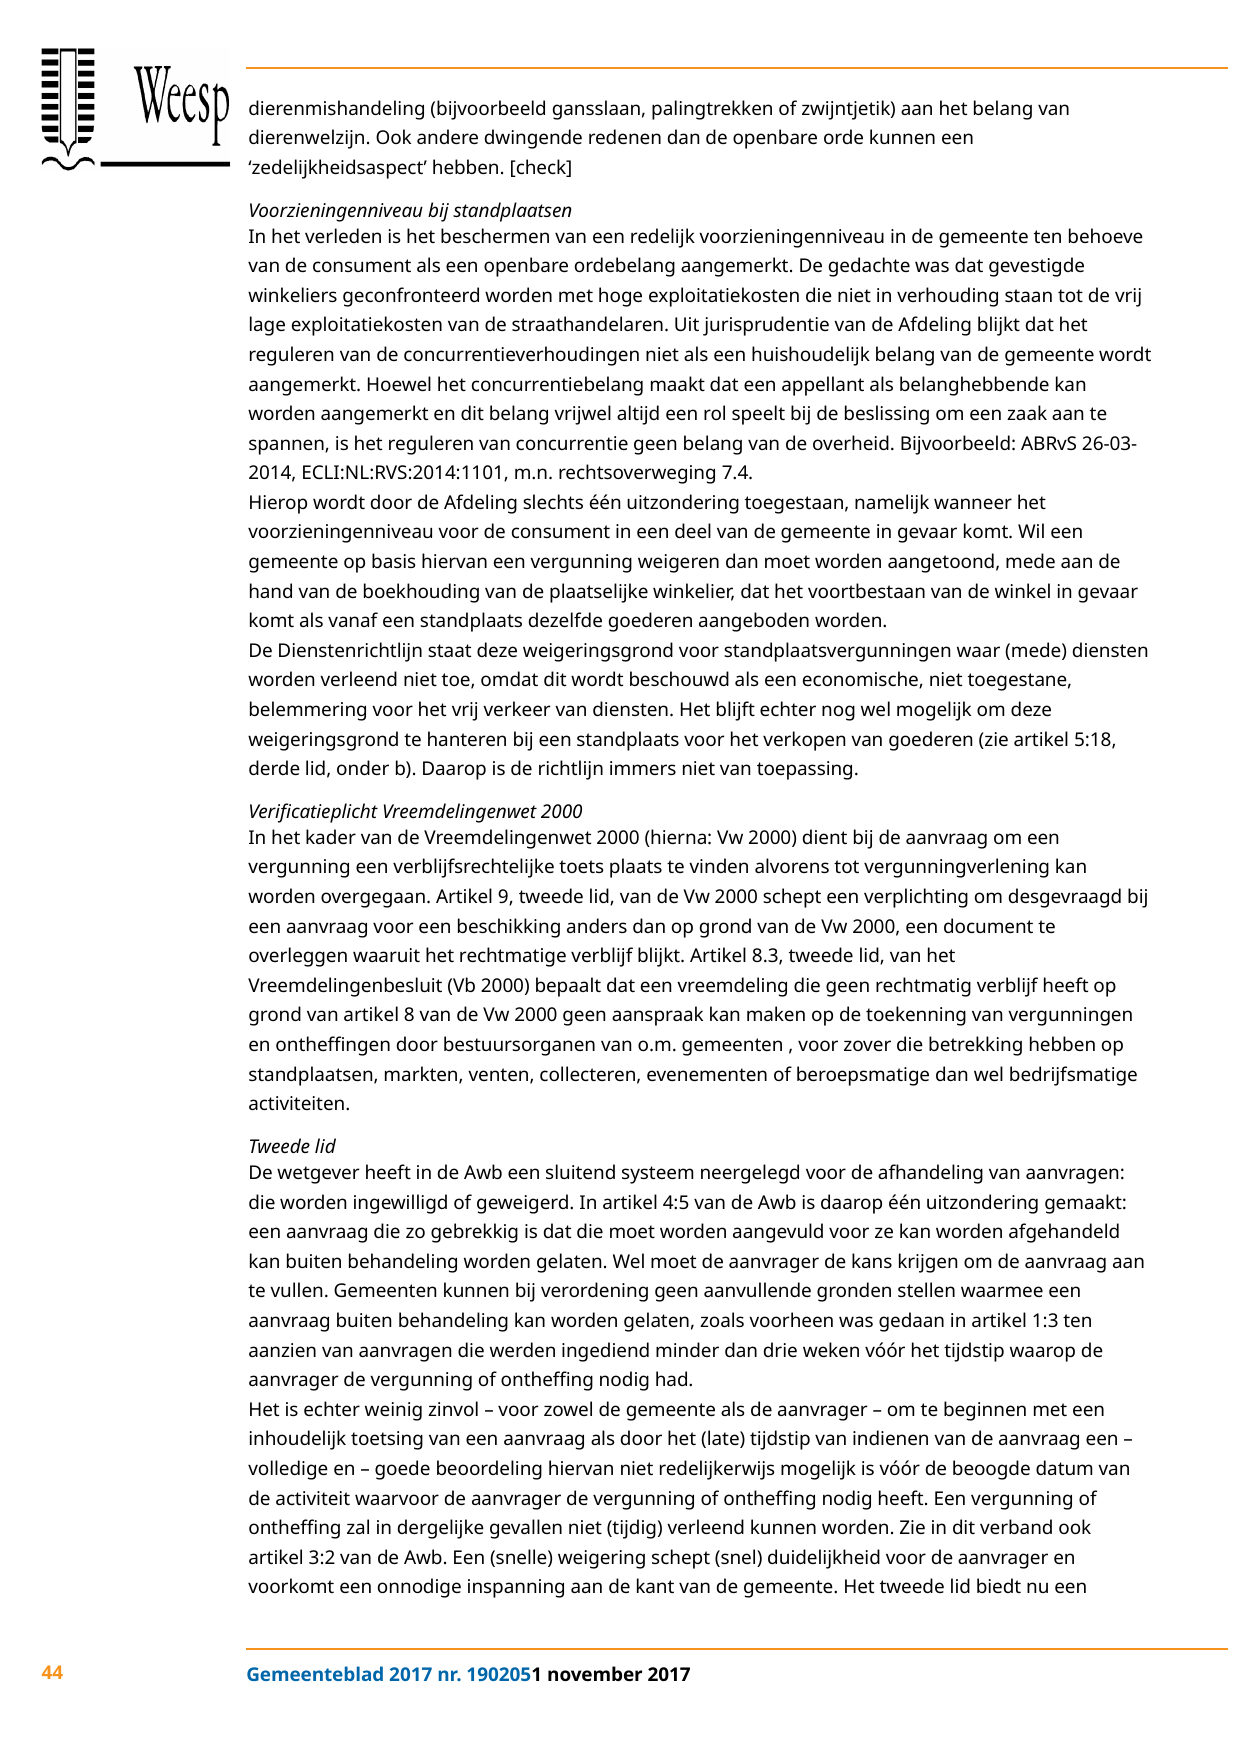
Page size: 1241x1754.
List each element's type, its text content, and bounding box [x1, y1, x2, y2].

text In het kader van de Vreemdelingenwet 2000 (hierna: Vw 2000) dient bij de aanvraag om een vergunning een verblijfsrechtelijke toets plaats te vinden alvorens tot vergunningverlening kan worden overgegaan. Artikel 9, tweede lid, van de Vw 2000 schept een verplichting om desgevraagd bij een aanvraag voor een beschikking anders dan op grond van de Vw 2000, een document te overleggen waaruit het rechtmatige verblijf blijkt. Artikel 8.3, tweede lid, van het Vreemdelingenbesluit (Vb 2000) bepaalt dat een vreemdeling die geen rechtmatig verblijf heeft op grond van artikel 8 van de Vw 2000 geen aanspraak kan maken op de toekenning van vergunningen en ontheffingen door bestuursorganen van o.m. gemeenten , voor zover die betrekking hebben op standplaatsen, markten, venten, collecteren, evenementen of beroepsmatige dan wel bedrijfsmatige activiteiten. [248, 824, 1152, 1116]
text In het verleden is het beschermen van een redelijk voorzieningenniveau in de gemeente ten behoeve van de consument als een openbare ordebelang aangemerkt. De gedachte was dat gevestigde winkeliers geconfronteerd worden met hoge exploitatiekosten die niet in verhouding staan tot de vrij lage exploitatiekosten van de straathandelaren. Uit jurisprudentie van de Afdeling blijkt dat het reguleren van de concurrentieverhoudingen niet als een huishoudelijk belang van de gemeente wordt aangemerkt. Hoewel het concurrentiebelang maakt dat een appellant als belanghebbende kan worden aangemerkt en dit belang vrijwel altijd een rol speelt bij de beslissing om een zaak aan te spannen, is het reguleren van concurrentie geen belang van de overheid. Bijvoorbeeld: ABRvS 26-03-2014, ECLI:NL:RVS:2014:1101, m.n. rechtsoverweging 7.4. [248, 223, 1152, 485]
text Het is echter weinig zinvol – voor zowel de gemeente als de aanvrager – om te beginnen met een inhoudelijk toetsing van een aanvraag als door het (late) tijdstip van indienen van de aanvraag een –volledige en – goede beoordeling hiervan niet redelijkerwijs mogelijk is vóór de beoogde datum van de activiteit waarvoor de aanvrager de vergunning of ontheffing nodig heeft. Een vergunning of ontheffing zal in dergelijke gevallen niet (tijdig) verleend kunnen worden. Zie in dit verband ook artikel 3:2 van de Awb. Een (snelle) weigering schept (snel) duidelijkheid voor de aanvrager en voorkomt een onnodige inspanning aan de kant van de gemeente. Het tweede lid biedt nu een [248, 1396, 1152, 1599]
text Tweede lid [248, 1133, 1152, 1159]
text Hierop wordt door de Afdeling slechts één uitzondering toegestaan, namelijk wanneer het voorzieningenniveau voor de consument in een deel van de gemeente in gevaar komt. Wil een gemeente op basis hiervan een vergunning weigeren dan moet worden aangetoond, mede aan de hand van de boekhouding van de plaatselijke winkelier, dat het voortbestaan van de winkel in gevaar komt als vanaf een standplaats dezelfde goederen aangeboden worden. [248, 489, 1152, 633]
text Voorzieningenniveau bij standplaatsen [248, 197, 1152, 223]
text Verificatieplicht Vreemdelingenwet 2000 [248, 798, 1152, 824]
text De Dienstenrichtlijn staat deze weigeringsgrond voor standplaatsvergunningen waar (mede) diensten worden verleend niet toe, omdat dit wordt beschouwd als een economische, niet toegestane, belemmering voor het vrij verkeer van diensten. Het blijft echter nog wel mogelijk om deze weigeringsgrond te hanteren bij een standplaats voor het verkopen van goederen (zie artikel 5:18, derde lid, onder b). Daarop is de richtlijn immers niet van toepassing. [248, 637, 1152, 781]
text De wetgever heeft in de Awb een sluitend systeem neergelegd voor de afhandeling van aanvragen: die worden ingewilligd of geweigerd. In artikel 4:5 van de Awb is daarop één uitzondering gemaakt: een aanvraag die zo gebrekkig is dat die moet worden aangevuld voor ze kan worden afgehandeld kan buiten behandeling worden gelaten. Wel moet de aanvrager de kans krijgen om de aanvraag aan te vullen. Gemeenten kunnen bij verordening geen aanvullende gronden stellen waarmee een aanvraag buiten behandeling kan worden gelaten, zoals voorheen was gedaan in artikel 1:3 ten aanzien van aanvragen die werden ingediend minder dan drie weken vóór het tijdstip waarop de aanvrager de vergunning of ontheffing nodig had. [248, 1159, 1152, 1392]
picture [41, 47, 231, 172]
text dierenmishandeling (bijvoorbeeld gansslaan, palingtrekken of zwijntjetik) aan het belang van dierenwelzijn. Ook andere dwingende redenen dan de openbare orde kunnen een ‘zedelijkheidsaspect’ hebben. [check] [248, 95, 1152, 180]
